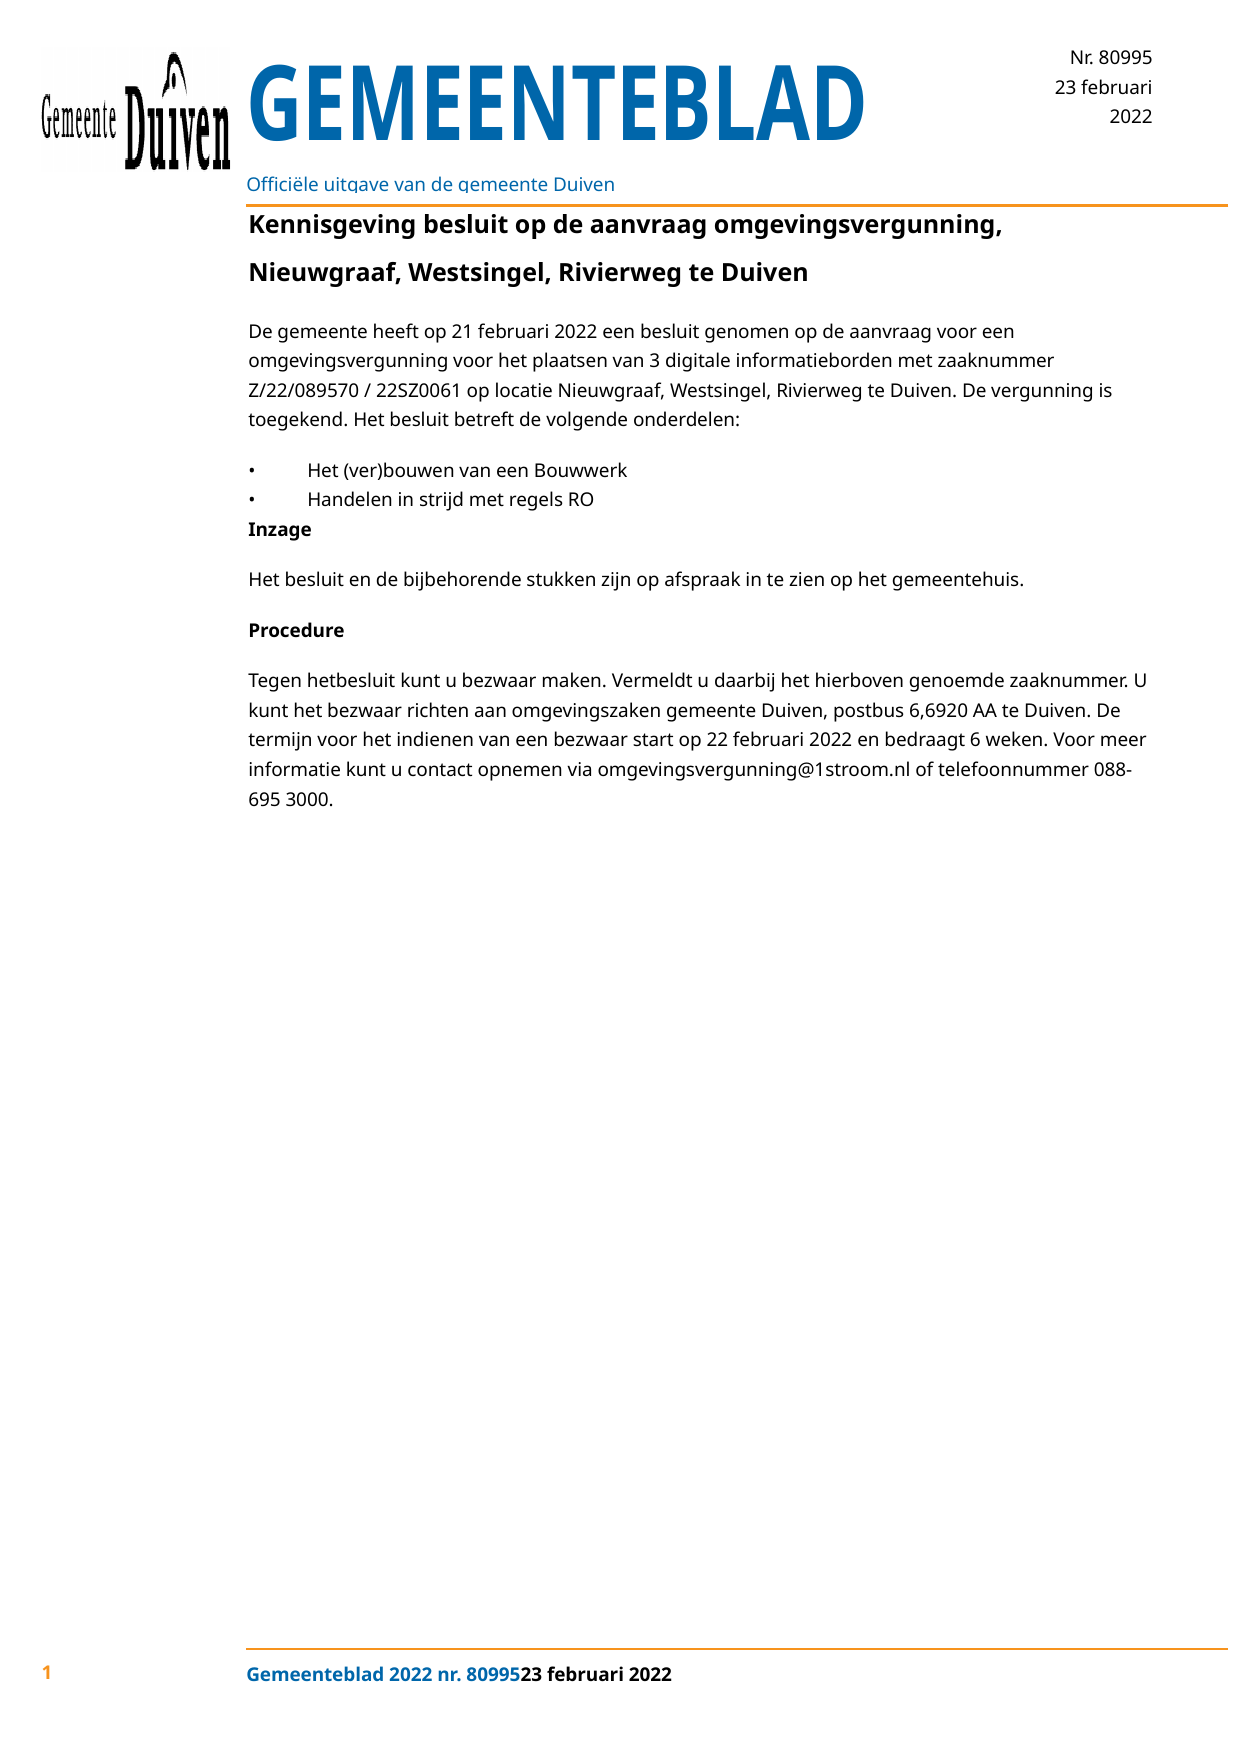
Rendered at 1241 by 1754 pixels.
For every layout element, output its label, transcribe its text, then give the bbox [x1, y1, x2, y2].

text Procedure [248, 617, 1152, 643]
list Handelen in strijd met regels RO [248, 487, 1152, 512]
text Het besluit en de bijbehorende stukken zijn op afspraak in te zien op het gemeentehuis. [248, 567, 1152, 592]
text Kennisgeving besluit op de aanvraag omgevingsvergunning, Nieuwgraaf, Westsingel, Rivierweg te Duiven [248, 207, 1152, 288]
picture [41, 47, 231, 172]
text Tegen hetbesluit kunt u bezwaar maken. Vermeldt u daarbij het hierboven genoemde zaaknummer. U kunt het bezwaar richten aan omgevingszaken gemeente Duiven, postbus 6,6920 AA te Duiven. De termijn voor het indienen van een bezwaar start op 22 februari 2022 en bedraagt 6 weken. Voor meer informatie kunt u contact opnemen via omgevingsvergunning@1stroom.nl of telefoonnummer 088-695 3000. [248, 667, 1152, 812]
list Het (ver)bouwen van een Bouwwerk [248, 457, 1152, 483]
text De gemeente heeft op 21 februari 2022 een besluit genomen op de aanvraag voor een omgevingsvergunning voor het plaatsen van 3 digitale informatieborden met zaaknummer Z/22/089570 / 22SZ0061 op locatie Nieuwgraaf, Westsingel, Rivierweg te Duiven. De vergunning is toegekend. Het besluit betreft de volgende onderdelen: [248, 318, 1152, 432]
text Inzage [248, 516, 1152, 542]
